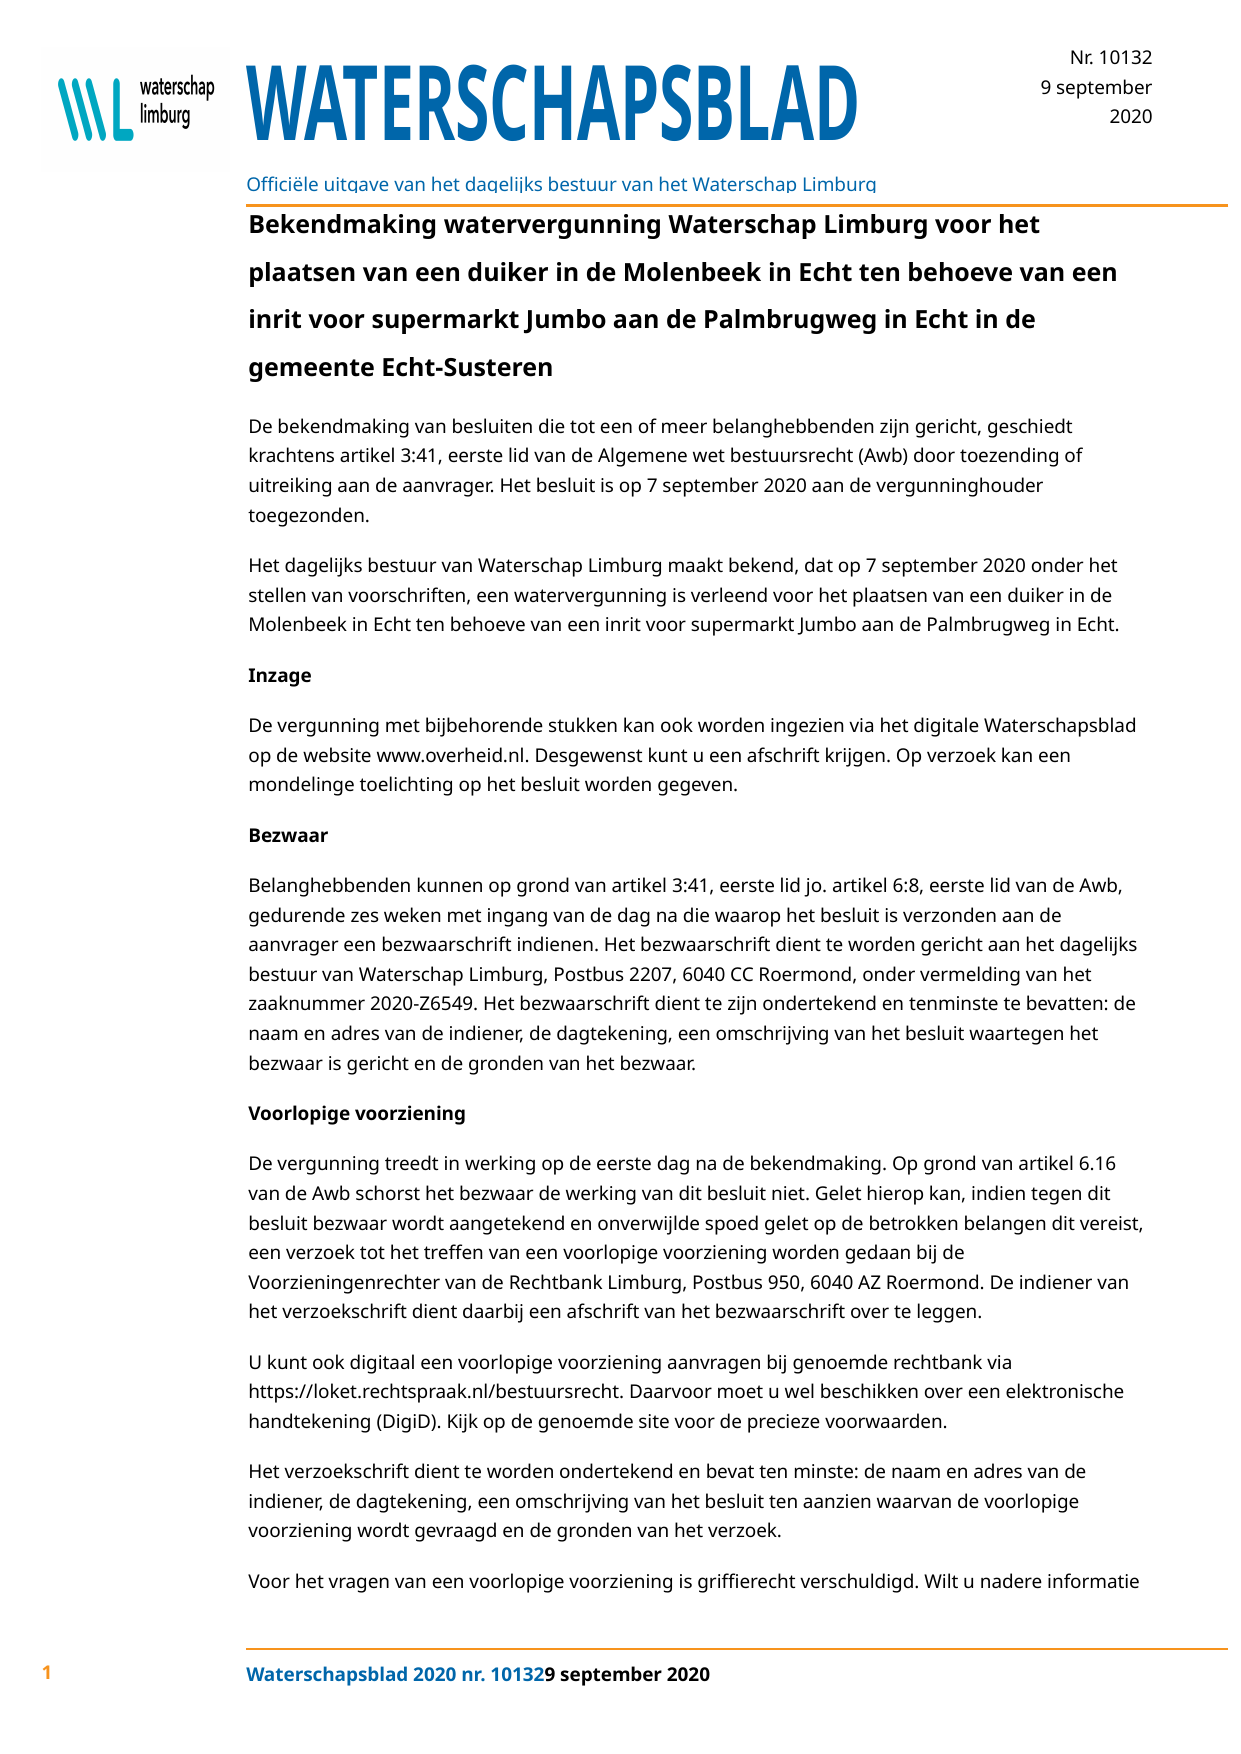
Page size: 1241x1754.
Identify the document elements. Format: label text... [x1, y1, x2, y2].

text Bekendmaking watervergunning Waterschap Limburg voor het plaatsen van een duiker in de Molenbeek in Echt ten behoeve van een inrit voor supermarkt Jumbo aan de Palmbrugweg in Echt in de gemeente Echt-Susteren [248, 207, 1152, 384]
text Bezwaar [248, 822, 1152, 848]
text De vergunning met bijbehorende stukken kan ook worden ingezien via het digitale Waterschapsblad op de website www.overheid.nl. Desgewenst kunt u een afschrift krijgen. Op verzoek kan een mondelinge toelichting op het besluit worden gegeven. [248, 712, 1152, 797]
text Inzage [248, 662, 1152, 688]
text U kunt ook digitaal een voorlopige voorziening aanvragen bij genoemde rechtbank via https://loket.rechtspraak.nl/bestuursrecht. Daarvoor moet u wel beschikken over een elektronische handtekening (DigiD). Kijk op de genoemde site voor de precieze voorwaarden. [248, 1349, 1152, 1434]
text Belanghebbenden kunnen op grond van artikel 3:41, eerste lid jo. artikel 6:8, eerste lid van de Awb, gedurende zes weken met ingang van de dag na die waarop het besluit is verzonden aan de aanvrager een bezwaarschrift indienen. Het bezwaarschrift dient te worden gericht aan het dagelijks bestuur van Waterschap Limburg, Postbus 2207, 6040 CC Roermond, onder vermelding van het zaaknummer 2020-Z6549. Het bezwaarschrift dient te zijn ondertekend en tenminste te bevatten: de naam en adres van de indiener, de dagtekening, een omschrijving van het besluit waartegen het bezwaar is gericht en de gronden van het bezwaar. [248, 872, 1152, 1076]
text De bekendmaking van besluiten die tot een of meer belanghebbenden zijn gericht, geschiedt krachtens artikel 3:41, eerste lid van de Algemene wet bestuursrecht (Awb) door toezending of uitreiking aan de aanvrager. Het besluit is op 7 september 2020 aan de vergunninghouder toegezonden. [248, 413, 1152, 528]
text Het dagelijks bestuur van Waterschap Limburg maakt bekend, dat op 7 september 2020 onder het stellen van voorschriften, een watervergunning is verleend voor het plaatsen van een duiker in de Molenbeek in Echt ten behoeve van een inrit voor supermarkt Jumbo aan de Palmbrugweg in Echt. [248, 552, 1152, 637]
text Voor het vragen van een voorlopige voorziening is griffierecht verschuldigd. Wilt u nadere informatie [248, 1568, 1152, 1594]
picture [41, 47, 231, 172]
text Voorlopige voorziening [248, 1100, 1152, 1126]
text De vergunning treedt in werking op de eerste dag na de bekendmaking. Op grond van artikel 6.16 van de Awb schorst het bezwaar de werking van dit besluit niet. Gelet hierop kan, indien tegen dit besluit bezwaar wordt aangetekend en onverwijlde spoed gelet op de betrokken belangen dit vereist, een verzoek tot het treffen van een voorlopige voorziening worden gedaan bij de Voorzieningenrechter van de Rechtbank Limburg, Postbus 950, 6040 AZ Roermond. De indiener van het verzoekschrift dient daarbij een afschrift van het bezwaarschrift over te leggen. [248, 1151, 1152, 1324]
text Het verzoekschrift dient te worden ondertekend en bevat ten minste: de naam en adres van de indiener, de dagtekening, een omschrijving van het besluit ten aanzien waarvan de voorlopige voorziening wordt gevraagd en de gronden van het verzoek. [248, 1458, 1152, 1543]
